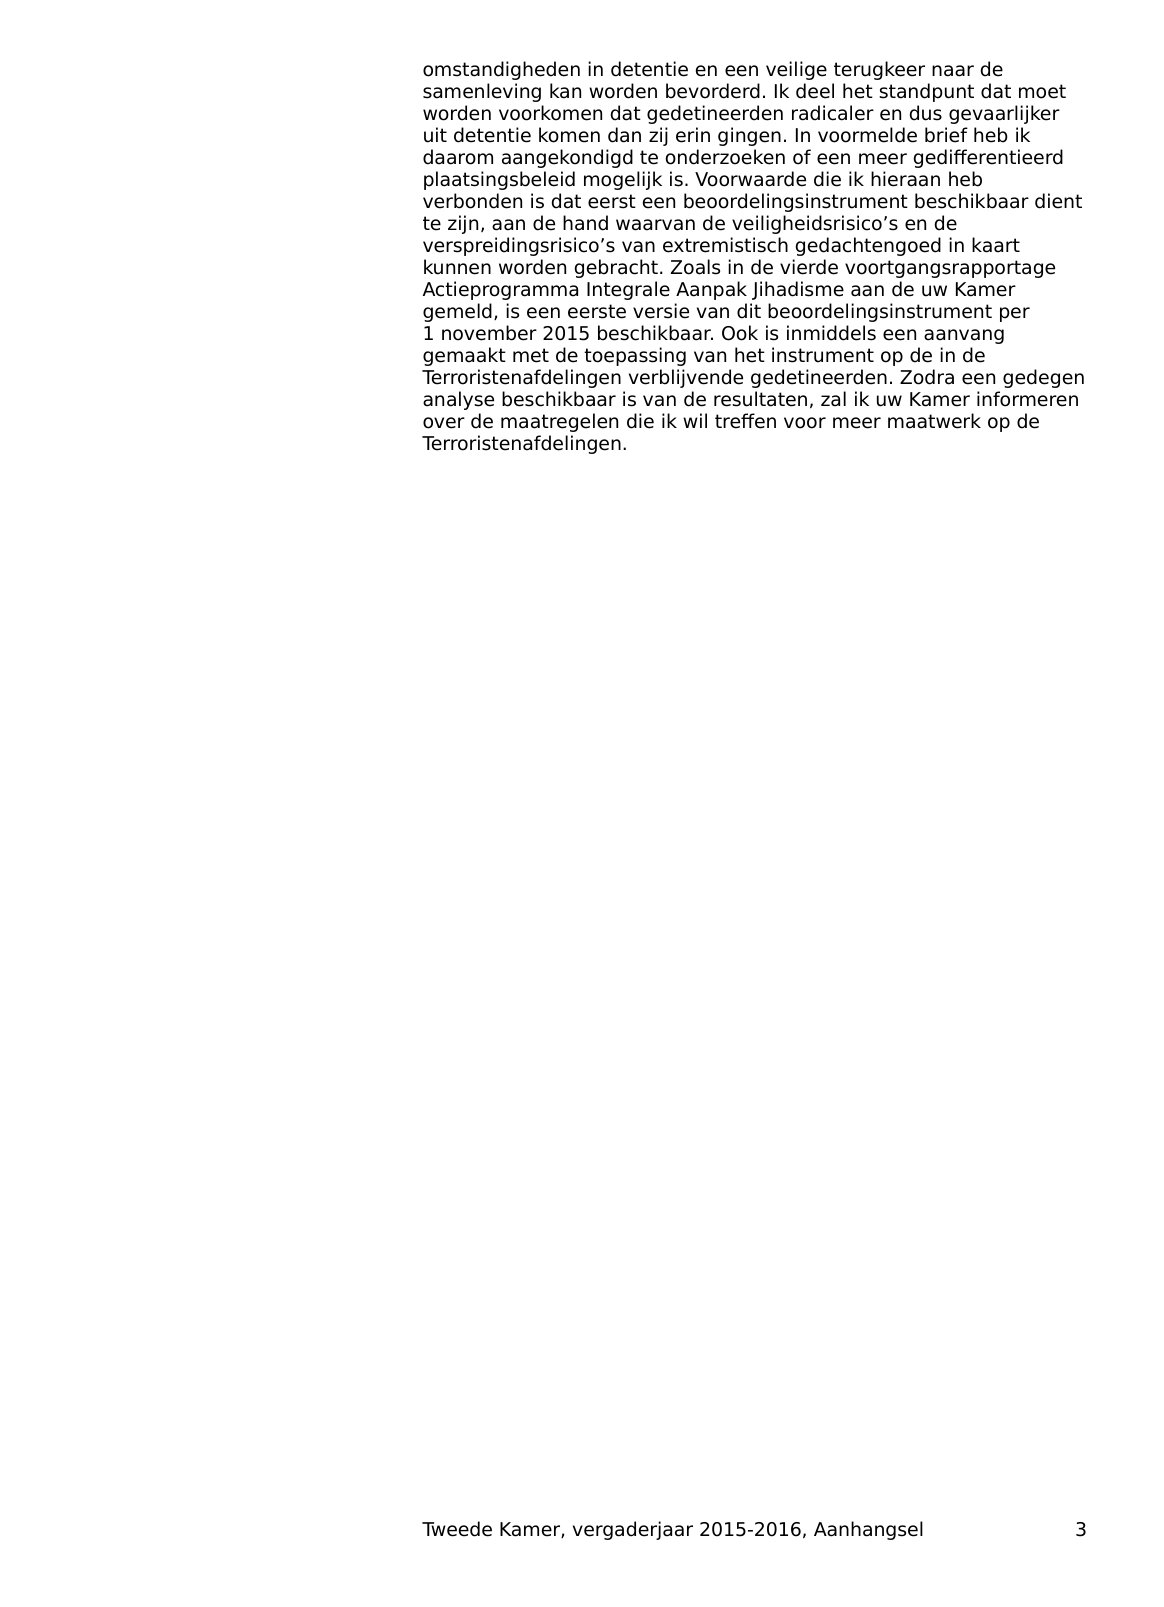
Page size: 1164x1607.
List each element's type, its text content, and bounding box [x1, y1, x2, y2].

text omstandigheden in detentie en een veilige terugkeer naar de samenleving kan worden bevorderd. Ik deel het standpunt dat moet worden voorkomen dat gedetineerden radicaler en dus gevaarlijker uit detentie komen dan zij erin gingen. In voormelde brief heb ik daarom aangekondigd te onderzoeken of een meer gedifferentieerd plaatsingsbeleid mogelijk is. Voorwaarde die ik hieraan heb verbonden is dat eerst een beoordelingsinstrument beschikbaar dient te zijn, aan de hand waarvan de veiligheidsrisico’s en de verspreidingsrisico’s van extremistisch gedachtengoed in kaart kunnen worden gebracht. Zoals in de vierde voortgangsrapportage Actieprogramma Integrale Aanpak Jihadisme aan de uw Kamer gemeld, is een eerste versie van dit beoordelingsinstrument per 1 november 2015 beschikbaar. Ook is inmiddels een aanvang gemaakt met de toepassing van het instrument op de in de Terroristenafdelingen verblijvende gedetineerden. Zodra een gedegen analyse beschikbaar is van de resultaten, zal ik uw Kamer informeren over de maatregelen die ik wil treffen voor meer maatwerk op de Terroristenafdelingen. [422, 59, 1087, 455]
